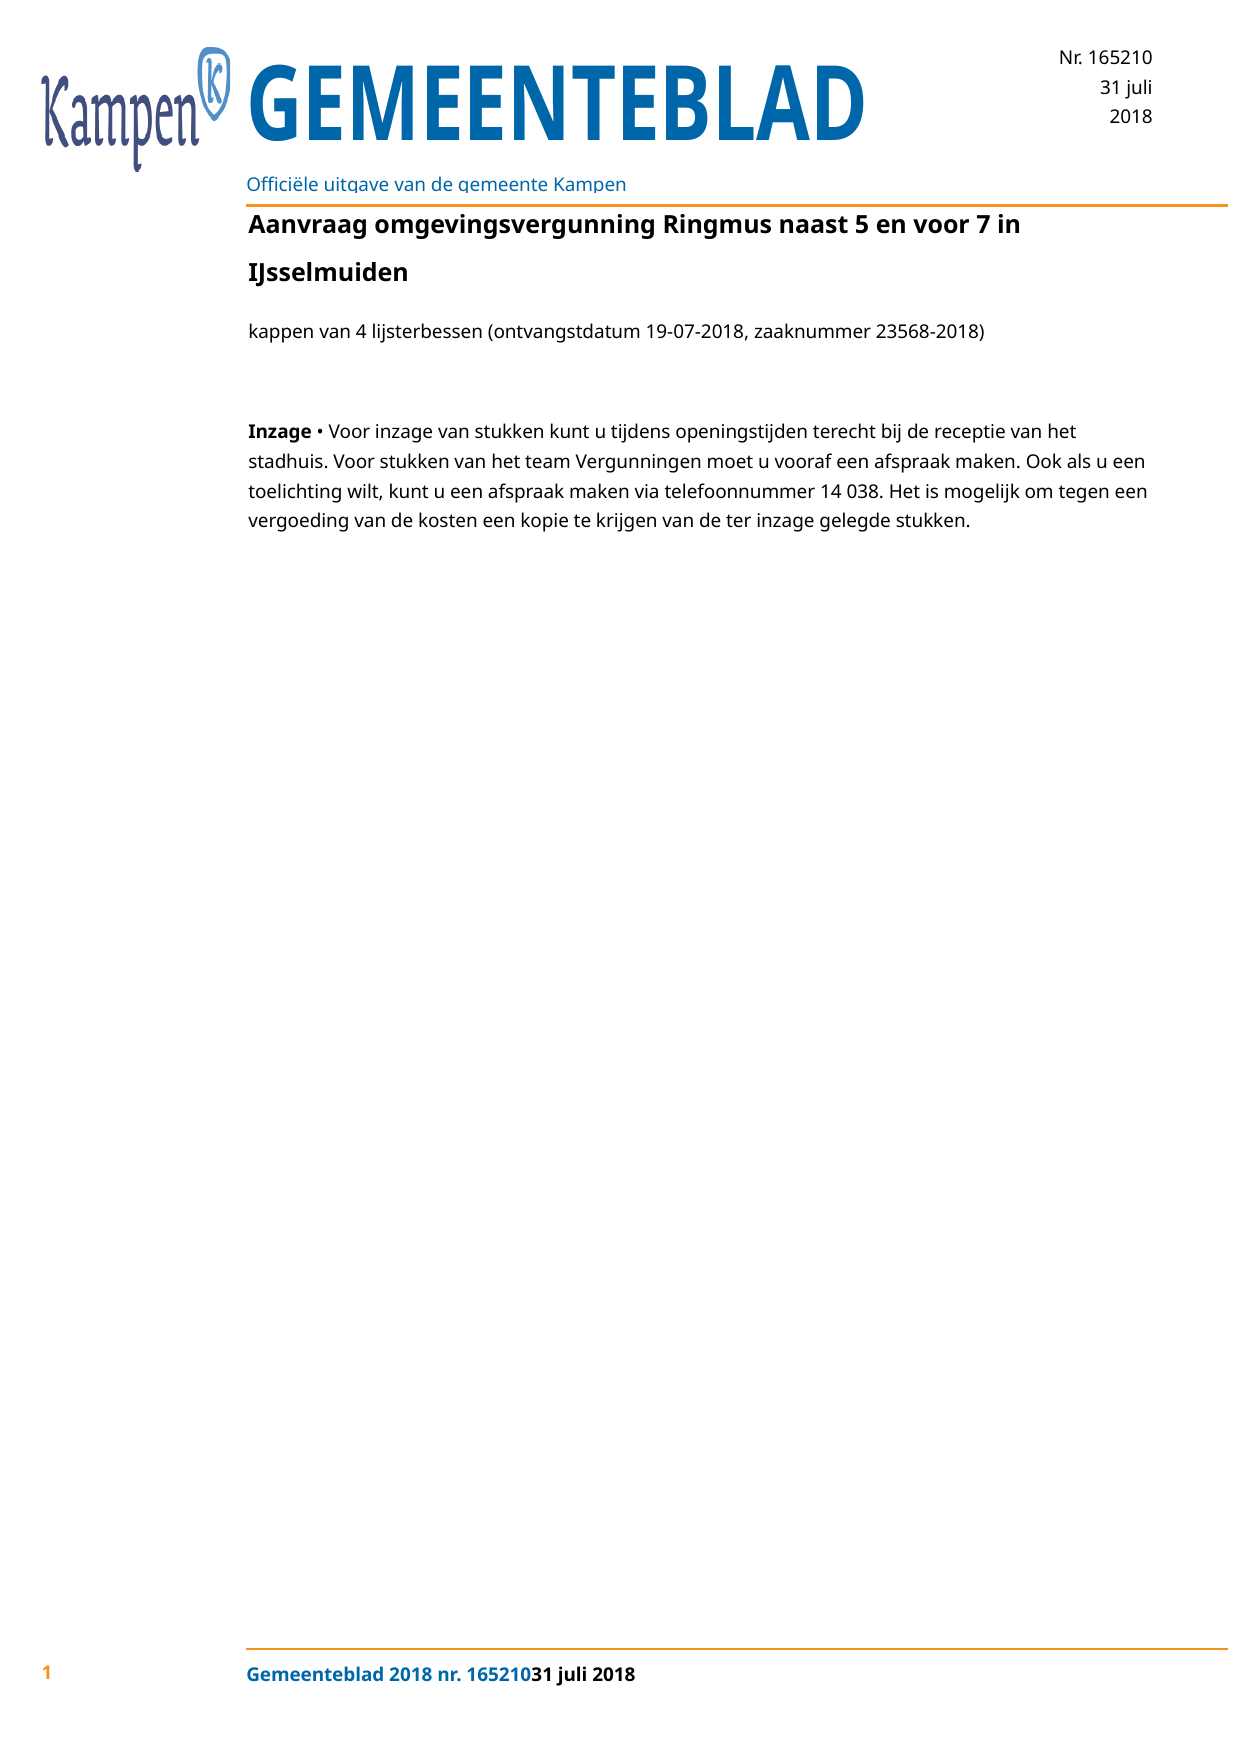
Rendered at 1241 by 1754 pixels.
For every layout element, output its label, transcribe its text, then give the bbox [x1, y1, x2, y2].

text Aanvraag omgevingsvergunning Ringmus naast 5 en voor 7 in IJsselmuiden [248, 207, 1152, 288]
text kappen van 4 lijsterbessen (ontvangstdatum 19-07-2018, zaaknummer 23568-2018) [248, 318, 1152, 344]
text Inzage • Voor inzage van stukken kunt u tijdens openingstijden terecht bij de receptie van het stadhuis. Voor stukken van het team Vergunningen moet u vooraf een afspraak maken. Ook als u een toelichting wilt, kunt u een afspraak maken via telefoonnummer 14 038. Het is mogelijk om tegen een vergoeding van de kosten een kopie te krijgen van de ter inzage gelegde stukken. [248, 419, 1152, 533]
picture [41, 47, 231, 172]
